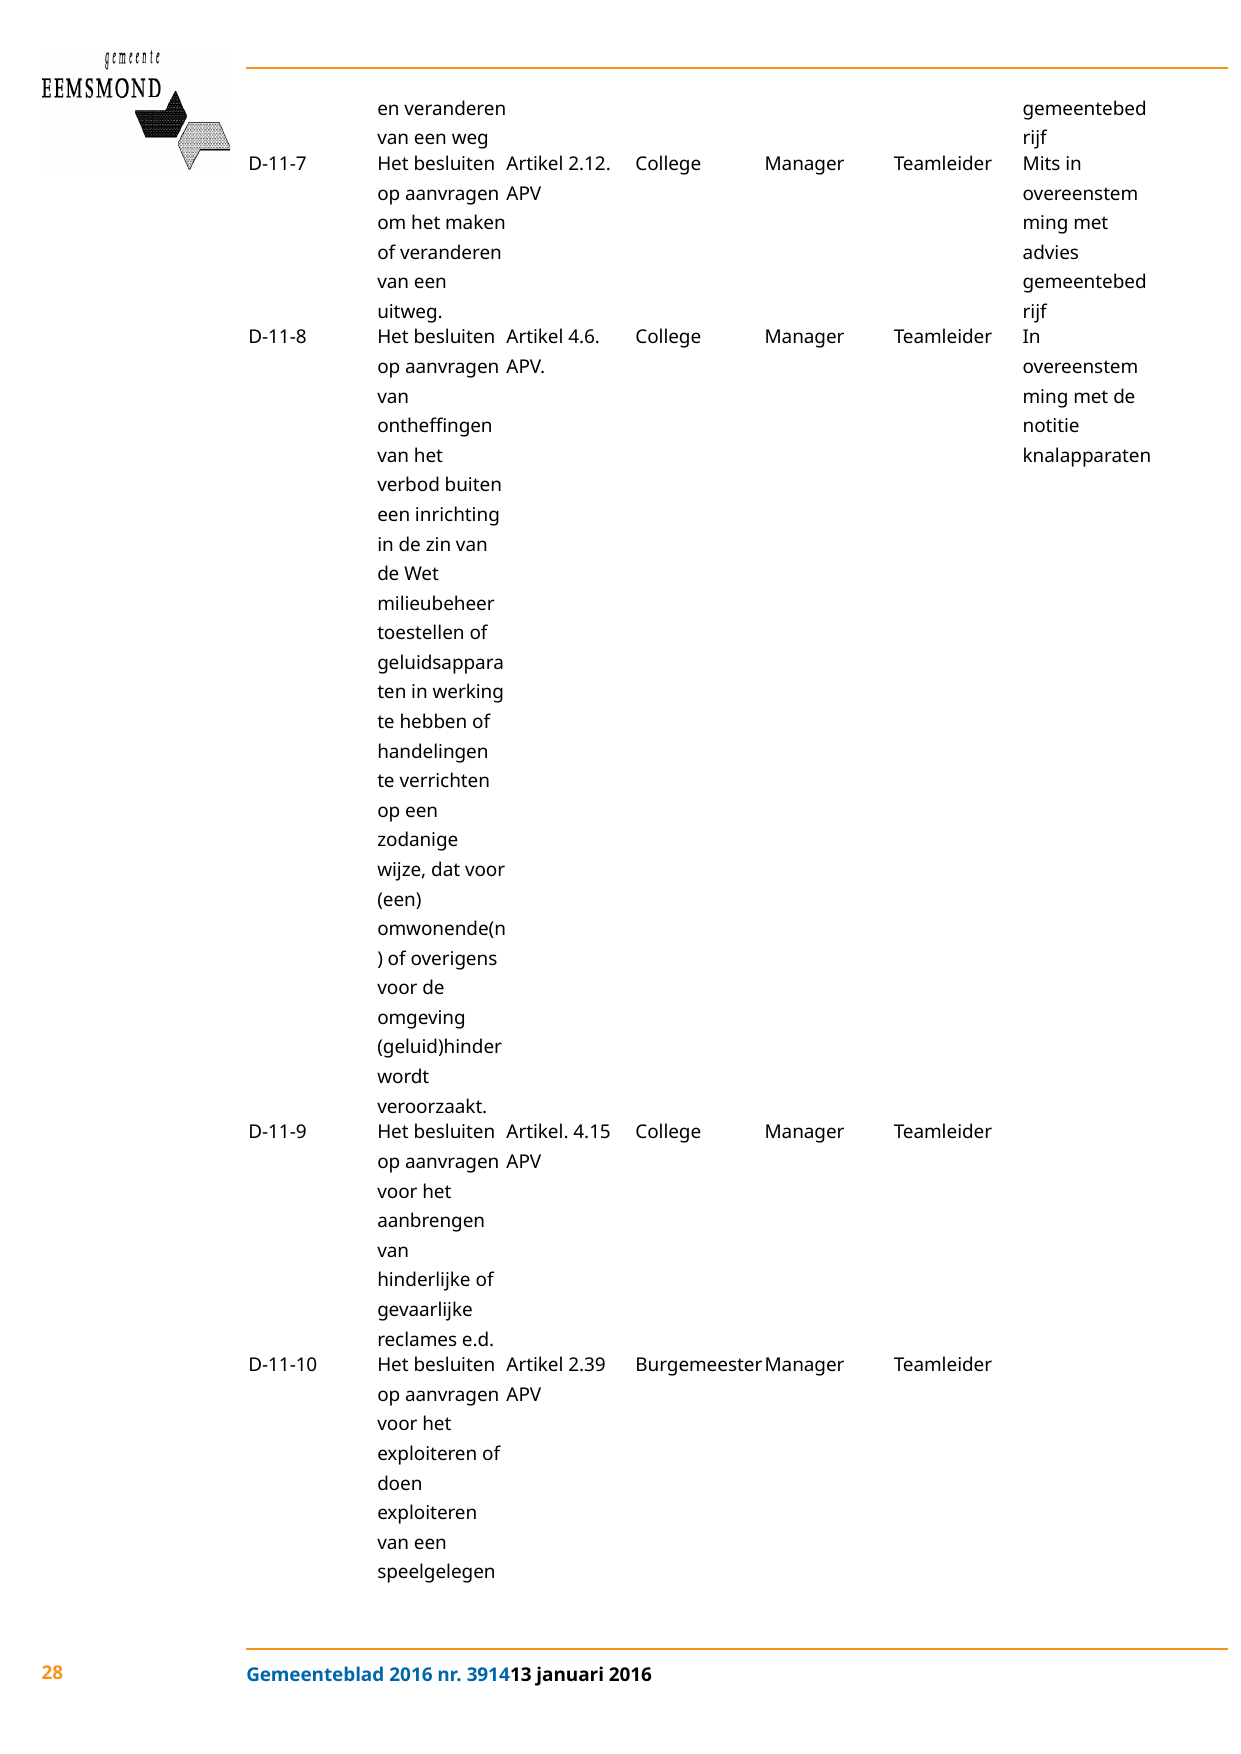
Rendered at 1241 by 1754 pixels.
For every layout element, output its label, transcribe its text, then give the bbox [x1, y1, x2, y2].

table_cell College [635, 324, 764, 1119]
table_cell College [635, 1119, 764, 1351]
table_cell Manager [764, 1119, 893, 1351]
table_cell Mits in overeenstemming met advies gemeentebedrijf [1023, 150, 1152, 324]
table_cell en veranderen van een weg [377, 95, 506, 150]
table_cell Het besluiten op aanvragen voor het exploiteren of doen exploiteren van een speelgelegen [377, 1351, 506, 1584]
table_cell Burgemeester [635, 1351, 764, 1584]
table_cell Het besluiten op aanvragen van ontheffingen van het verbod buiten een inrichting in de zin van de Wet milieubeheer toestellen of geluidsapparaten in werking te hebben of handelingen te verrichten op een zodanige wijze, dat voor (een) omwonende(n) of overigens voor de omgeving (geluid)hinder wordt veroorzaakt. [377, 324, 506, 1119]
table_cell D-11-8 [248, 324, 377, 1119]
table_cell [248, 95, 377, 150]
table_cell D-11-10 [248, 1351, 377, 1584]
table_cell Artikel 4.6. APV. [506, 324, 635, 1119]
table_cell [1023, 1351, 1152, 1584]
table_cell [894, 95, 1022, 150]
table_cell College [635, 150, 764, 324]
table_cell Manager [764, 1351, 893, 1584]
table_cell In overeenstemming met de notitie knalapparaten [1023, 324, 1152, 1119]
table_cell D-11-9 [248, 1119, 377, 1351]
picture [41, 47, 231, 172]
table_cell Het besluiten op aanvragen om het maken of veranderen van een uitweg. [377, 150, 506, 324]
table_cell [1023, 1119, 1152, 1351]
table_cell Manager [764, 150, 893, 324]
table_cell Teamleider [894, 150, 1022, 324]
table_cell Artikel 2.39 APV [506, 1351, 635, 1584]
table_cell Teamleider [894, 324, 1022, 1119]
table_cell Manager [764, 324, 893, 1119]
table_cell [635, 95, 764, 150]
table_cell [506, 95, 635, 150]
table_cell Artikel 2.12. APV [506, 150, 635, 324]
table_cell [764, 95, 893, 150]
table_cell Het besluiten op aanvragen voor het aanbrengen van hinderlijke of gevaarlijke reclames e.d. [377, 1119, 506, 1351]
table_cell Artikel. 4.15 APV [506, 1119, 635, 1351]
table_cell Teamleider [894, 1351, 1022, 1584]
table_cell gemeentebedrijf [1023, 95, 1152, 150]
table_cell Teamleider [894, 1119, 1022, 1351]
table_cell D-11-7 [248, 150, 377, 324]
